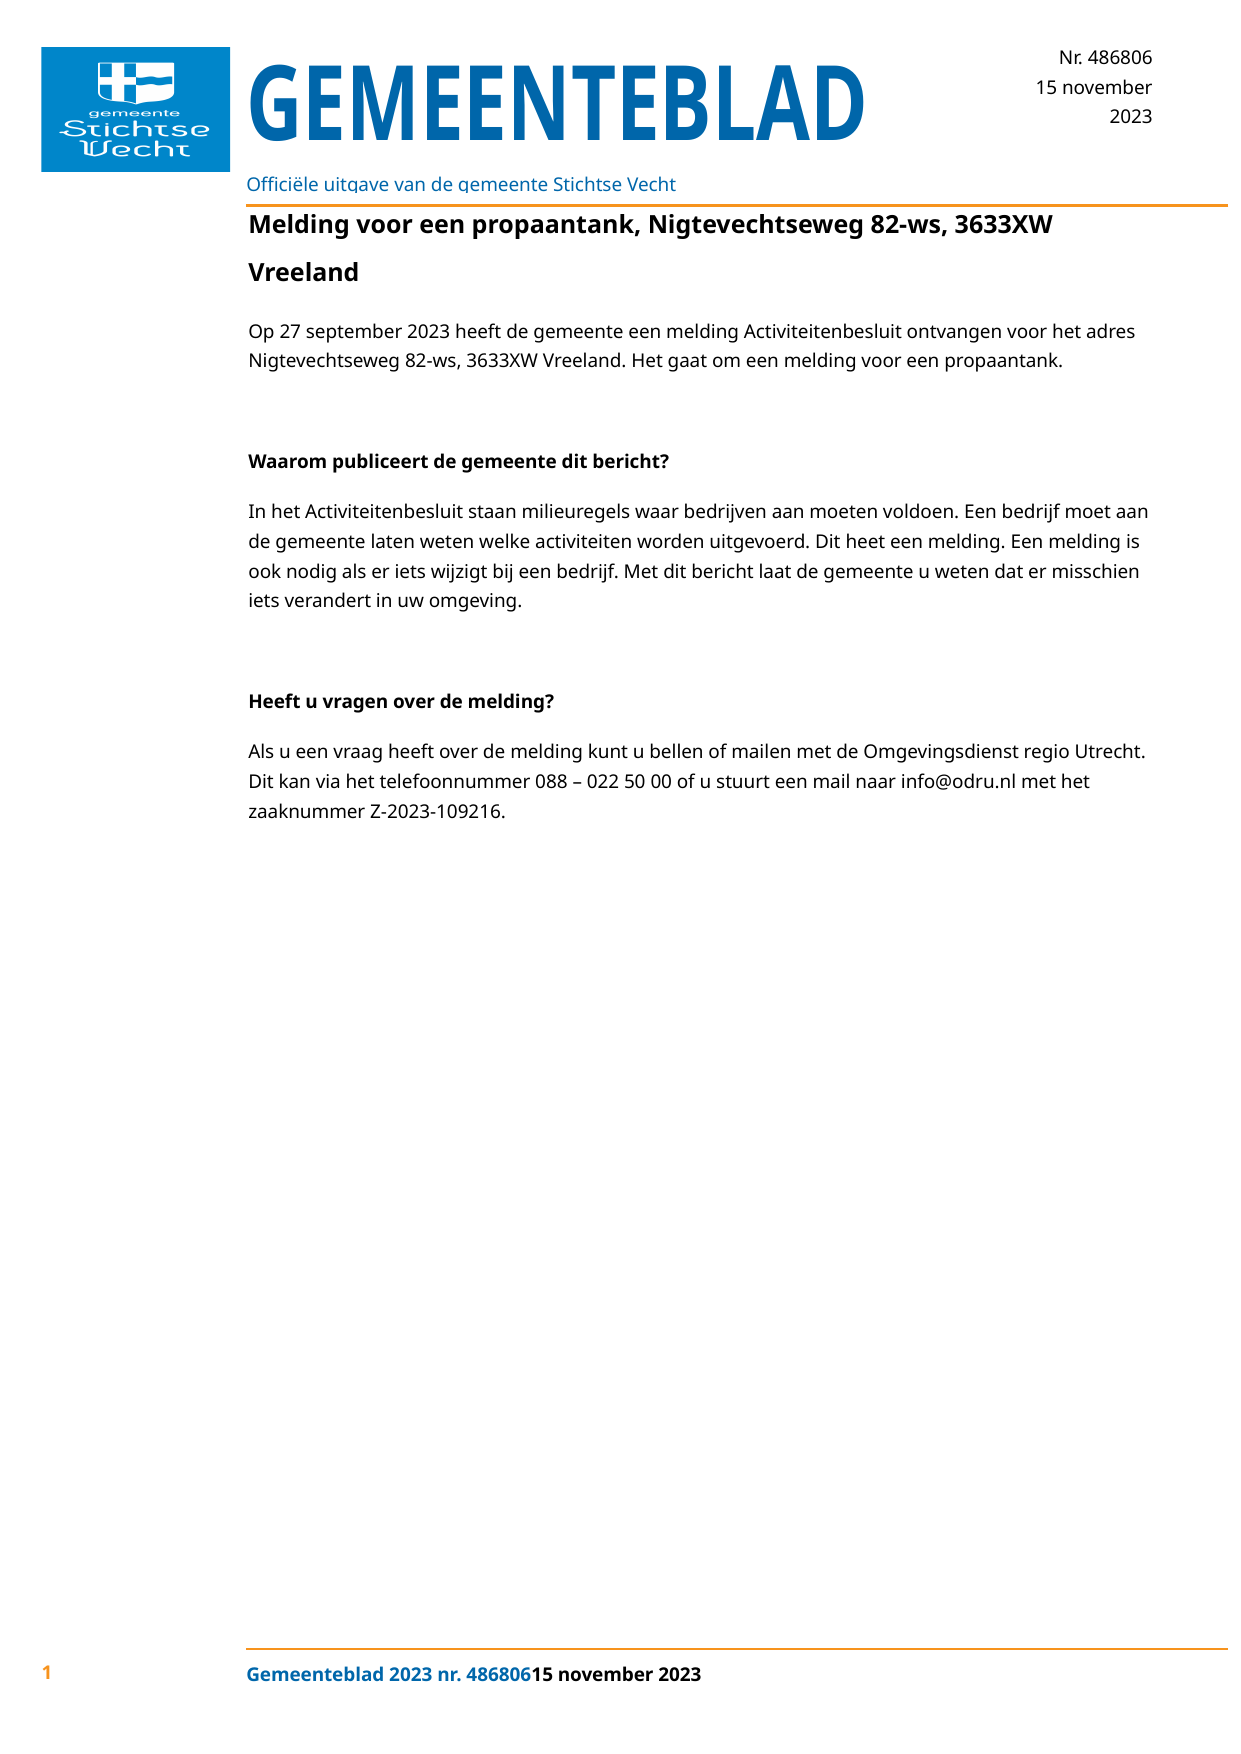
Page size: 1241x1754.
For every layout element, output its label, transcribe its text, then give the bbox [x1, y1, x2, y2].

text Waarom publiceert de gemeente dit bericht? [248, 448, 1152, 474]
text In het Activiteitenbesluit staan milieuregels waar bedrijven aan moeten voldoen. Een bedrijf moet aan de gemeente laten weten welke activiteiten worden uitgevoerd. Dit heet een melding. Een melding is ook nodig als er iets wijzigt bij een bedrijf. Met dit bericht laat de gemeente u weten dat er misschien iets verandert in uw omgeving. [248, 499, 1152, 613]
text Heeft u vragen over de melding? [248, 688, 1152, 714]
text Als u een vraag heeft over de melding kunt u bellen of mailen met de Omgevingsdienst regio Utrecht. Dit kan via het telefoonnummer 088 – 022 50 00 of u stuurt een mail naar info@odru.nl met het zaaknummer Z-2023-109216. [248, 739, 1152, 824]
picture [99, 63, 135, 101]
picture [137, 63, 174, 103]
text Melding voor een propaantank, Nigtevechtseweg 82-ws, 3633XW Vreeland [248, 207, 1152, 288]
text Op 27 september 2023 heeft de gemeente een melding Activiteitenbesluit ontvangen voor het adres Nigtevechtseweg 82-ws, 3633XW Vreeland. Het gaat om een melding voor een propaantank. [248, 318, 1152, 373]
